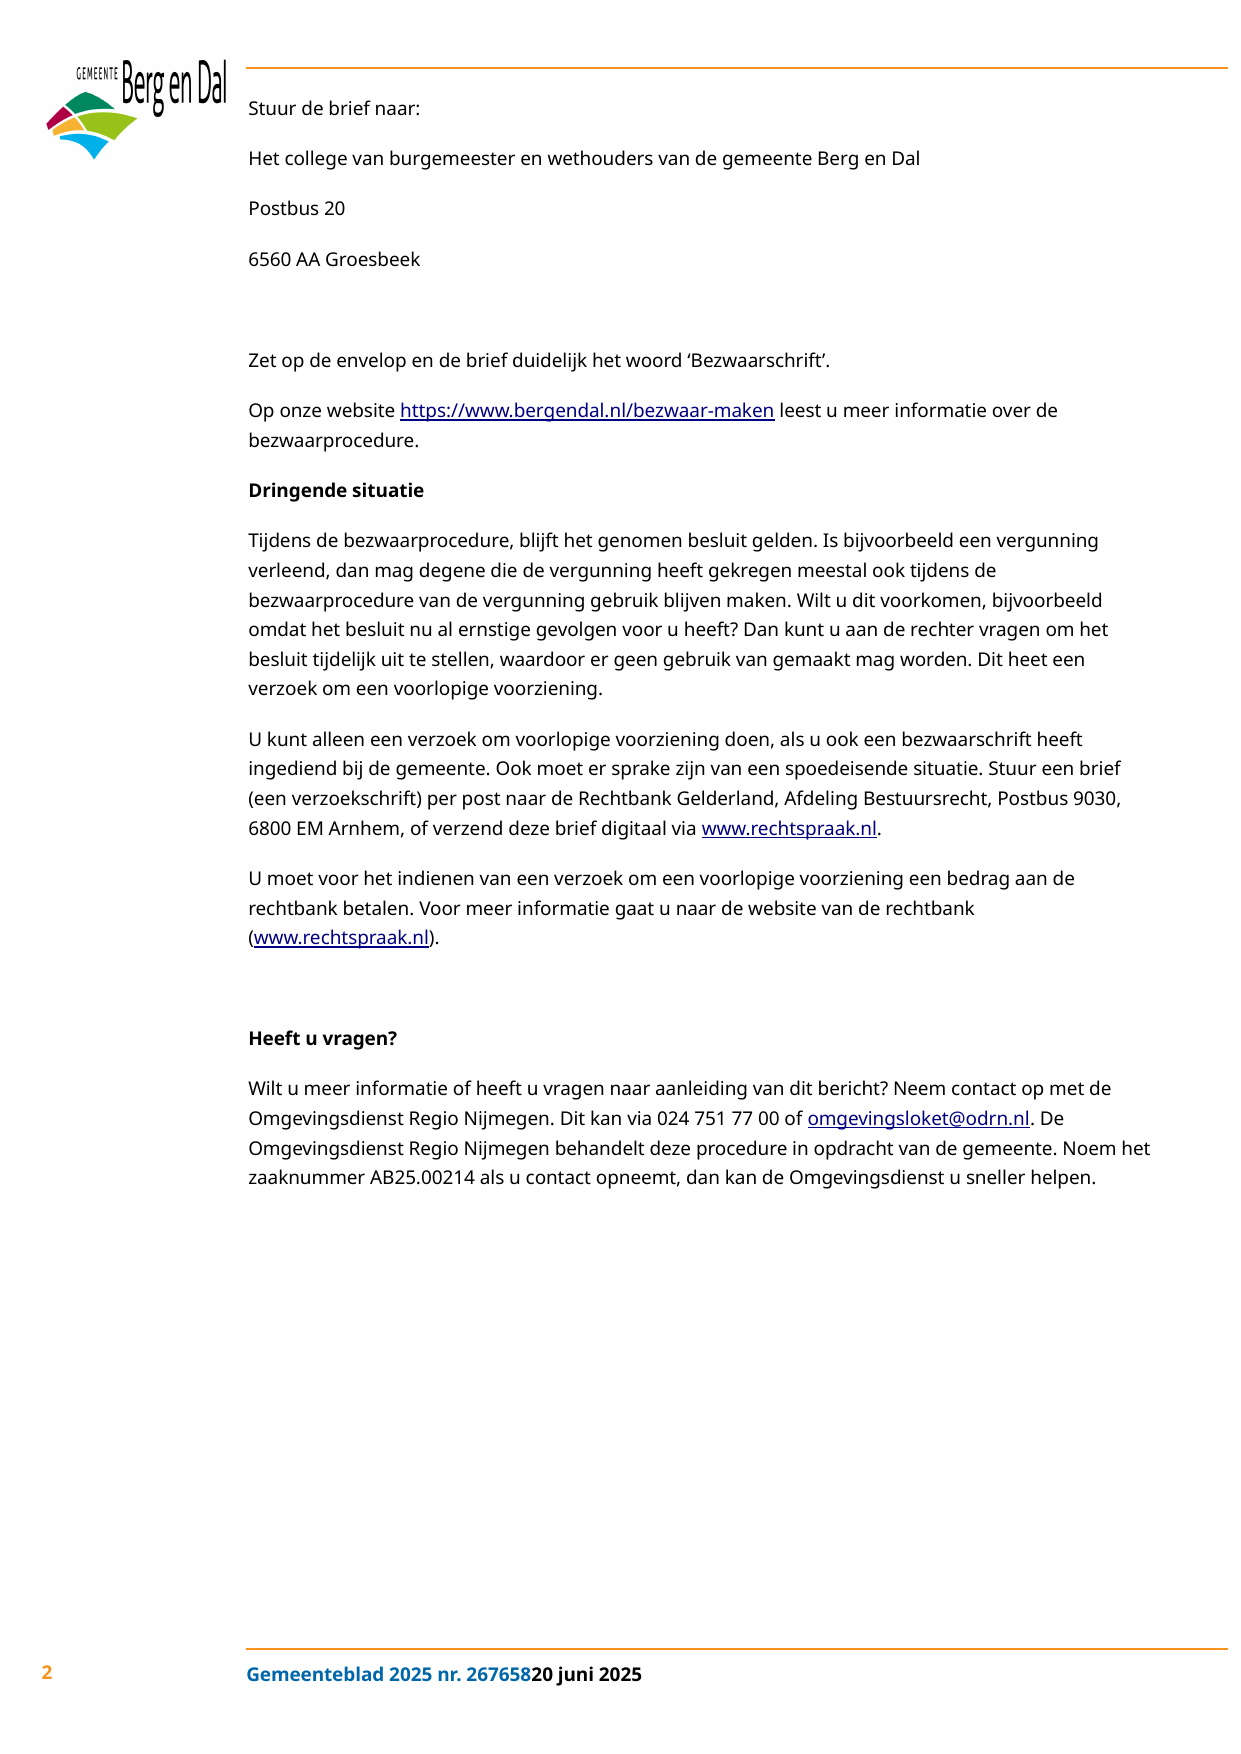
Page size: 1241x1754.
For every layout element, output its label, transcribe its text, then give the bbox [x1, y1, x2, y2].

text U moet voor het indienen van een verzoek om een voorlopige voorziening een bedrag aan de rechtbank betalen. Voor meer informatie gaat u naar de website van de rechtbank (www.rechtspraak.nl). [248, 865, 1152, 950]
text Tijdens de bezwaarprocedure, blijft het genomen besluit gelden. Is bijvoorbeeld een vergunning verleend, dan mag degene die de vergunning heeft gekregen meestal ook tijdens de bezwaarprocedure van de vergunning gebruik blijven maken. Wilt u dit voorkomen, bijvoorbeeld omdat het besluit nu al ernstige gevolgen voor u heeft? Dan kunt u aan de rechter vragen om het besluit tijdelijk uit te stellen, waardoor er geen gebruik van gemaakt mag worden. Dit heet een verzoek om een voorlopige voorziening. [248, 528, 1152, 701]
text Het college van burgemeester en wethouders van de gemeente Berg en Dal [248, 145, 1152, 171]
text Dringende situatie [248, 477, 1152, 503]
text U kunt alleen een verzoek om voorlopige voorziening doen, als u ook een bezwaarschrift heeft ingediend bij de gemeente. Ook moet er sprake zijn van een spoedeisende situatie. Stuur een brief (een verzoekschrift) per post naar de Rechtbank Gelderland, Afdeling Bestuursrecht, Postbus 9030, 6800 EM Arnhem, of verzend deze brief digitaal via www.rechtspraak.nl. [248, 726, 1152, 841]
text Wilt u meer informatie of heeft u vragen naar aanleiding van dit bericht? Neem contact op met de Omgevingsdienst Regio Nijmegen. Dit kan via 024 751 77 00 of omgevingsloket@odrn.nl. De Omgevingsdienst Regio Nijmegen behandelt deze procedure in opdracht van de gemeente. Noem het zaaknummer AB25.00214 als u contact opneemt, dan kan de Omgevingsdienst u sneller helpen. [248, 1076, 1152, 1190]
text 6560 AA Groesbeek [248, 246, 1152, 272]
picture [41, 47, 231, 172]
text Op onze website https://www.bergendal.nl/bezwaar-maken leest u meer informatie over de bezwaarprocedure. [248, 397, 1152, 453]
text Postbus 20 [248, 196, 1152, 221]
text Zet op de envelop en de brief duidelijk het woord ‘Bezwaarschrift’. [248, 347, 1152, 373]
text Stuur de brief naar: [248, 95, 1152, 121]
text Heeft u vragen? [248, 1025, 1152, 1051]
